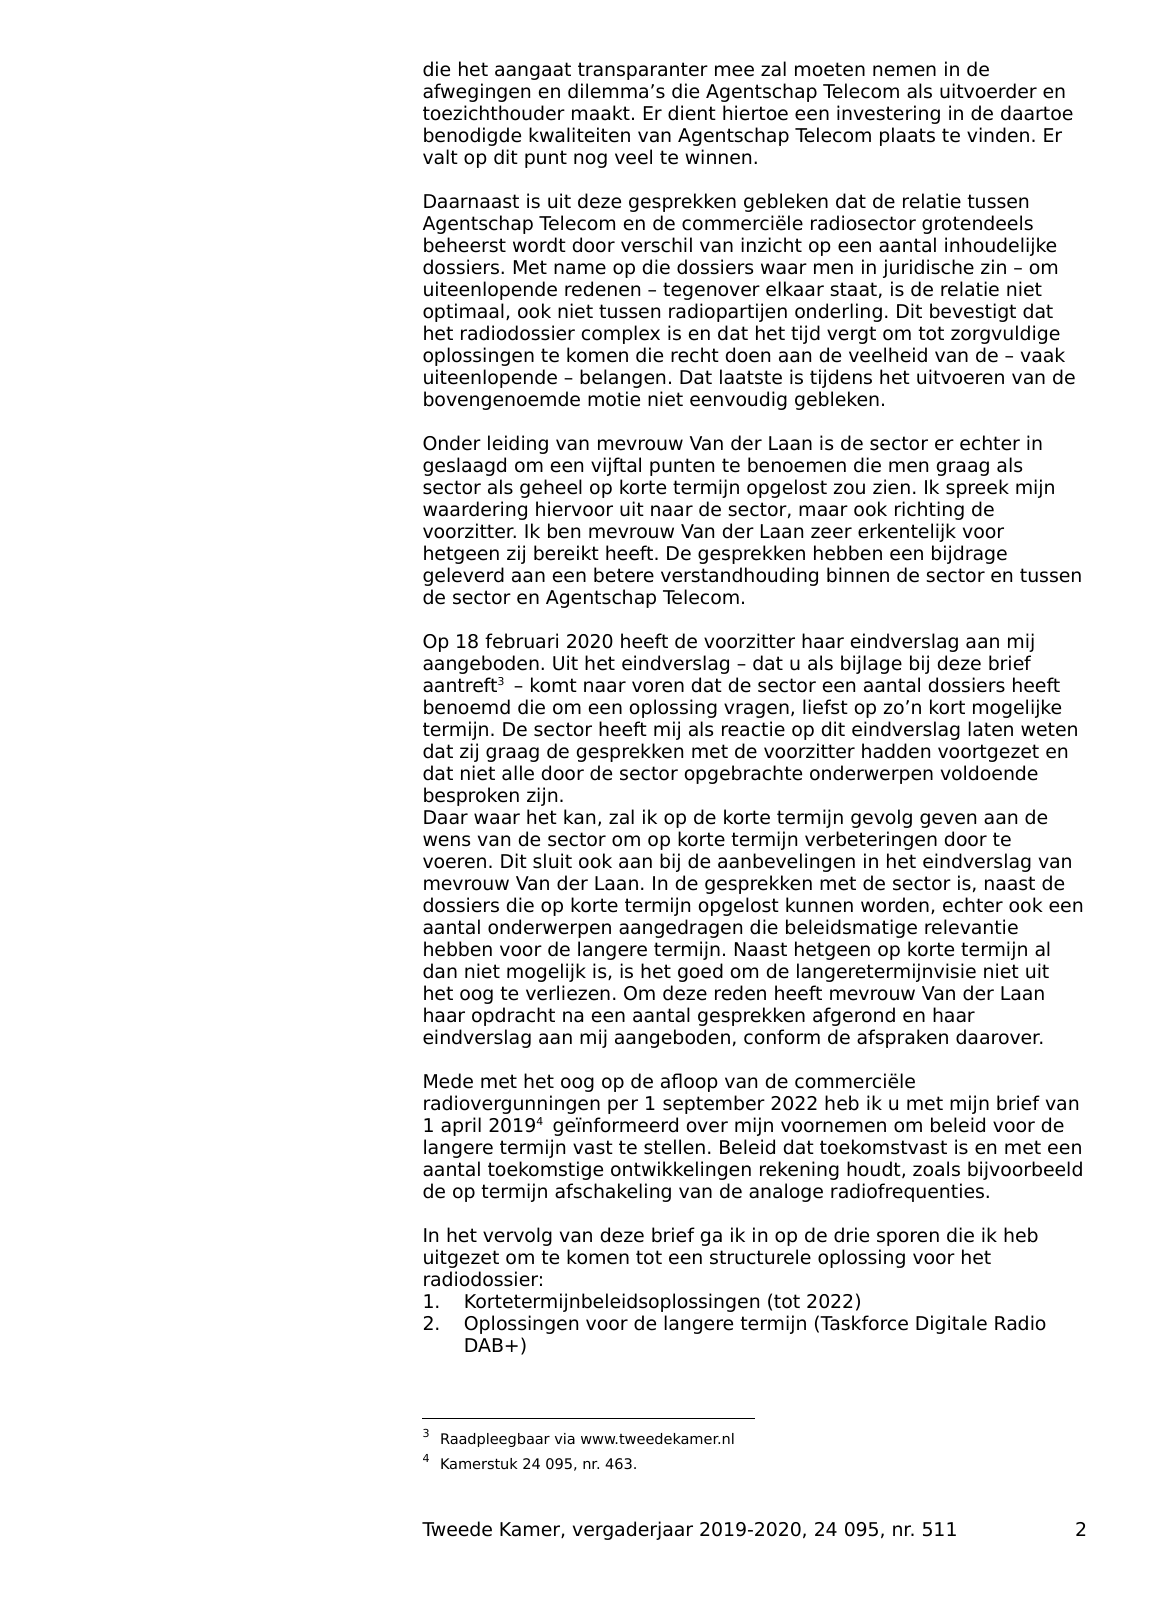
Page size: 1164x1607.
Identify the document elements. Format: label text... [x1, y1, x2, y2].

text die het aangaat transparanter mee zal moeten nemen in de afwegingen en dilemma’s die Agentschap Telecom als uitvoerder en toezichthouder maakt. Er dient hiertoe een investering in de daartoe benodigde kwaliteiten van Agentschap Telecom plaats te vinden. Er valt op dit punt nog veel te winnen. [422, 59, 1087, 169]
text 2. Oplossingen voor de langere termijn (Taskforce Digitale Radio DAB+) [422, 1313, 1087, 1357]
text Kamerstuk 24 095, nr. 463. [422, 1452, 1087, 1474]
text Daar waar het kan, zal ik op de korte termijn gevolg geven aan de wens van de sector om op korte termijn verbeteringen door te voeren. Dit sluit ook aan bij de aanbevelingen in het eindverslag van mevrouw Van der Laan. In de gesprekken met de sector is, naast de dossiers die op korte termijn opgelost kunnen worden, echter ook een aantal onderwerpen aangedragen die beleidsmatige relevantie hebben voor de langere termijn. Naast hetgeen op korte termijn al dan niet mogelijk is, is het goed om de langeretermijnvisie niet uit het oog te verliezen. Om deze reden heeft mevrouw Van der Laan haar opdracht na een aantal gesprekken afgerond en haar eindverslag aan mij aangeboden, conform de afspraken daarover. [422, 807, 1087, 1049]
text In het vervolg van deze brief ga ik in op de drie sporen die ik heb uitgezet om te komen tot een structurele oplossing voor het radiodossier: [422, 1225, 1087, 1291]
text Mede met het oog op de afloop van de commerciële radiovergunningen per 1 september 2022 heb ik u met mijn brief van 1 april 2019 geïnformeerd over mijn voornemen om beleid voor de langere termijn vast te stellen. Beleid dat toekomstvast is en met een aantal toekomstige ontwikkelingen rekening houdt, zoals bijvoorbeeld de op termijn afschakeling van de analoge radiofrequenties. [422, 1071, 1087, 1203]
text Onder leiding van mevrouw Van der Laan is de sector er echter in geslaagd om een vijftal punten te benoemen die men graag als sector als geheel op korte termijn opgelost zou zien. Ik spreek mijn waardering hiervoor uit naar de sector, maar ook richting de voorzitter. Ik ben mevrouw Van der Laan zeer erkentelijk voor hetgeen zij bereikt heeft. De gesprekken hebben een bijdrage geleverd aan een betere verstandhouding binnen de sector en tussen de sector en Agentschap Telecom. [422, 433, 1087, 609]
text 1. Kortetermijnbeleidsoplossingen (tot 2022) [422, 1291, 1087, 1313]
text Op 18 februari 2020 heeft de voorzitter haar eindverslag aan mij aangeboden. Uit het eindverslag – dat u als bijlage bij deze brief aantreft – komt naar voren dat de sector een aantal dossiers heeft benoemd die om een oplossing vragen, liefst op zo’n kort mogelijke termijn. De sector heeft mij als reactie op dit eindverslag laten weten dat zij graag de gesprekken met de voorzitter hadden voortgezet en dat niet alle door de sector opgebrachte onderwerpen voldoende besproken zijn. [422, 631, 1087, 807]
text Raadpleegbaar via www.tweedekamer.nl [422, 1427, 1087, 1449]
text Daarnaast is uit deze gesprekken gebleken dat de relatie tussen Agentschap Telecom en de commerciële radiosector grotendeels beheerst wordt door verschil van inzicht op een aantal inhoudelijke dossiers. Met name op die dossiers waar men in juridische zin – om uiteenlopende redenen – tegenover elkaar staat, is de relatie niet optimaal, ook niet tussen radiopartijen onderling. Dit bevestigt dat het radiodossier complex is en dat het tijd vergt om tot zorgvuldige oplossingen te komen die recht doen aan de veelheid van de – vaak uiteenlopende – belangen. Dat laatste is tijdens het uitvoeren van de bovengenoemde motie niet eenvoudig gebleken. [422, 191, 1087, 411]
